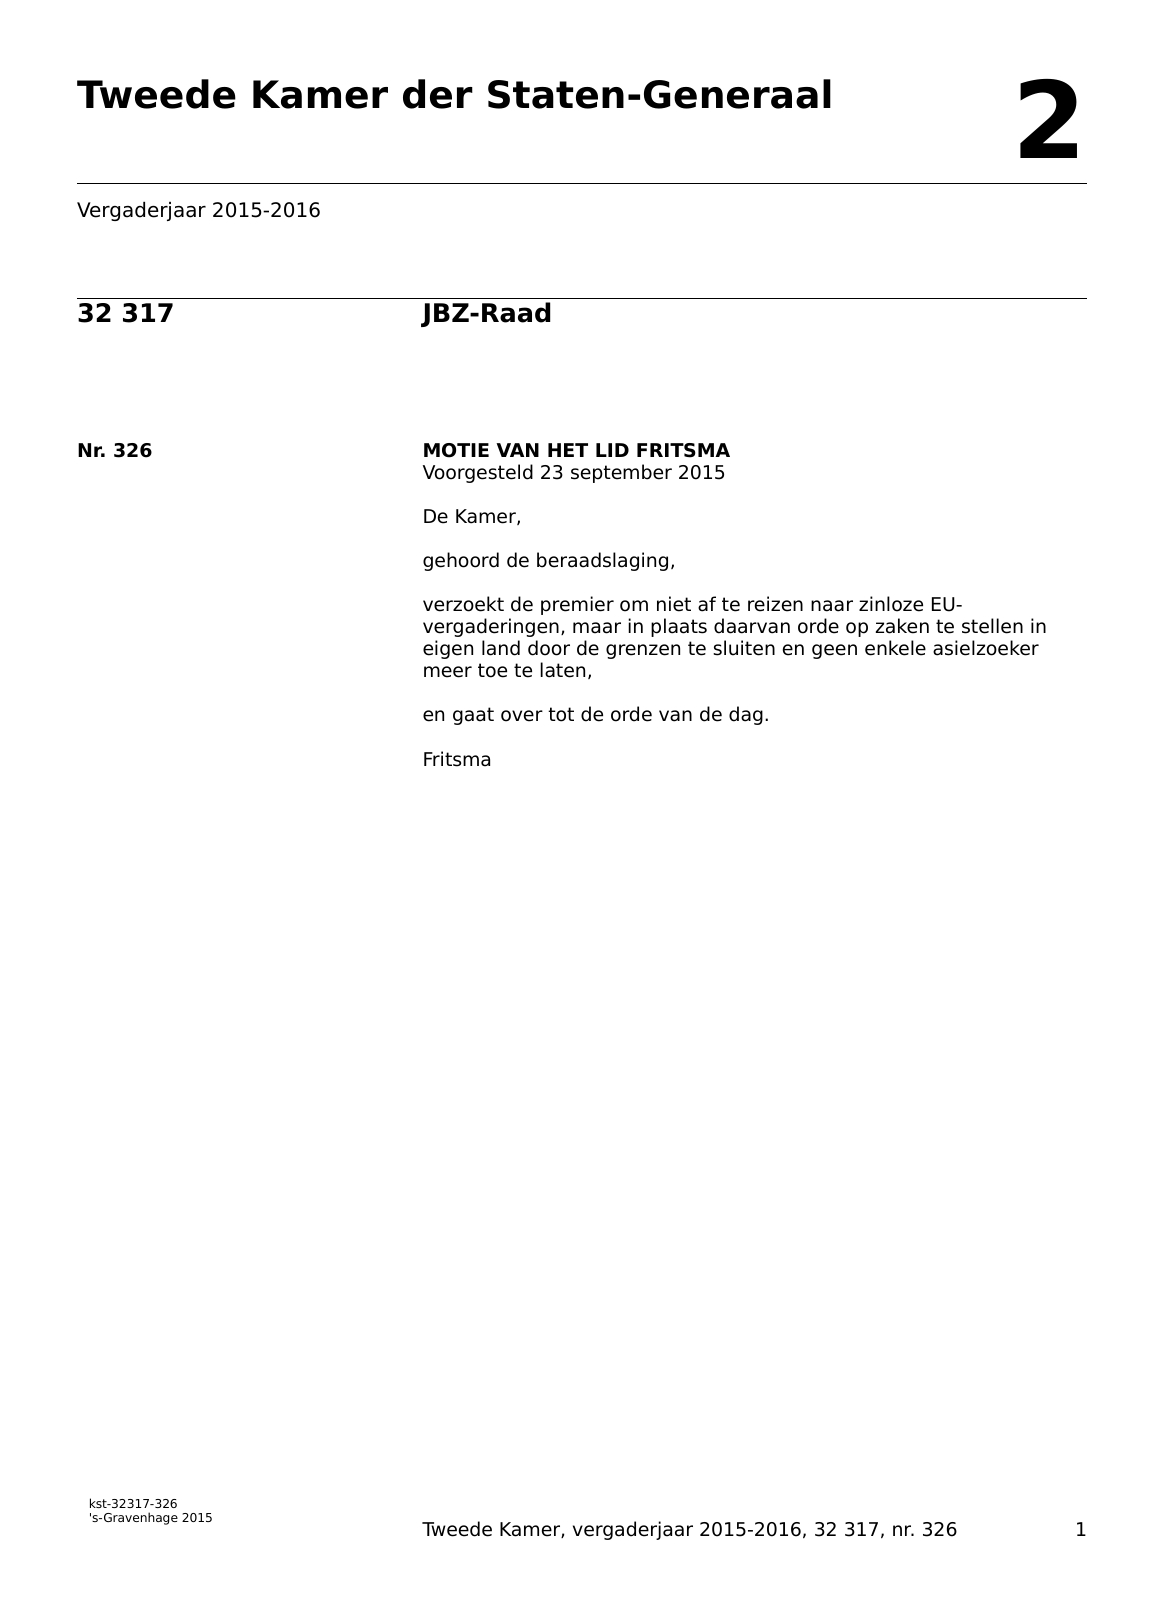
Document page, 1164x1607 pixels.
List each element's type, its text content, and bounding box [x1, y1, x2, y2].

text 's-Gravenhage 2015 [88, 1511, 323, 1525]
text gehoord de beraadslaging, [422, 550, 1087, 572]
subtitle 32 317 JBZ-Raad [77, 299, 1087, 329]
text verzoekt de premier om niet af te reizen naar zinloze EU-vergaderingen, maar in plaats daarvan orde op zaken te stellen in eigen land door de grenzen te sluiten en geen enkele asielzoeker meer toe te laten, [422, 594, 1087, 682]
table_cell Vergaderjaar 2015-2016 [77, 184, 1087, 298]
text Fritsma [422, 748, 1087, 770]
text Voorgesteld 23 september 2015 [422, 462, 1087, 484]
table_header Tweede Kamer der Staten-Generaal [77, 59, 886, 183]
text kst-32317-326 [88, 1497, 323, 1511]
table_header 2 [886, 59, 1087, 183]
text De Kamer, [422, 506, 1087, 528]
subtitle Nr. 326 MOTIE VAN HET LID FRITSMA [77, 440, 1087, 462]
text en gaat over tot de orde van de dag. [422, 704, 1087, 726]
